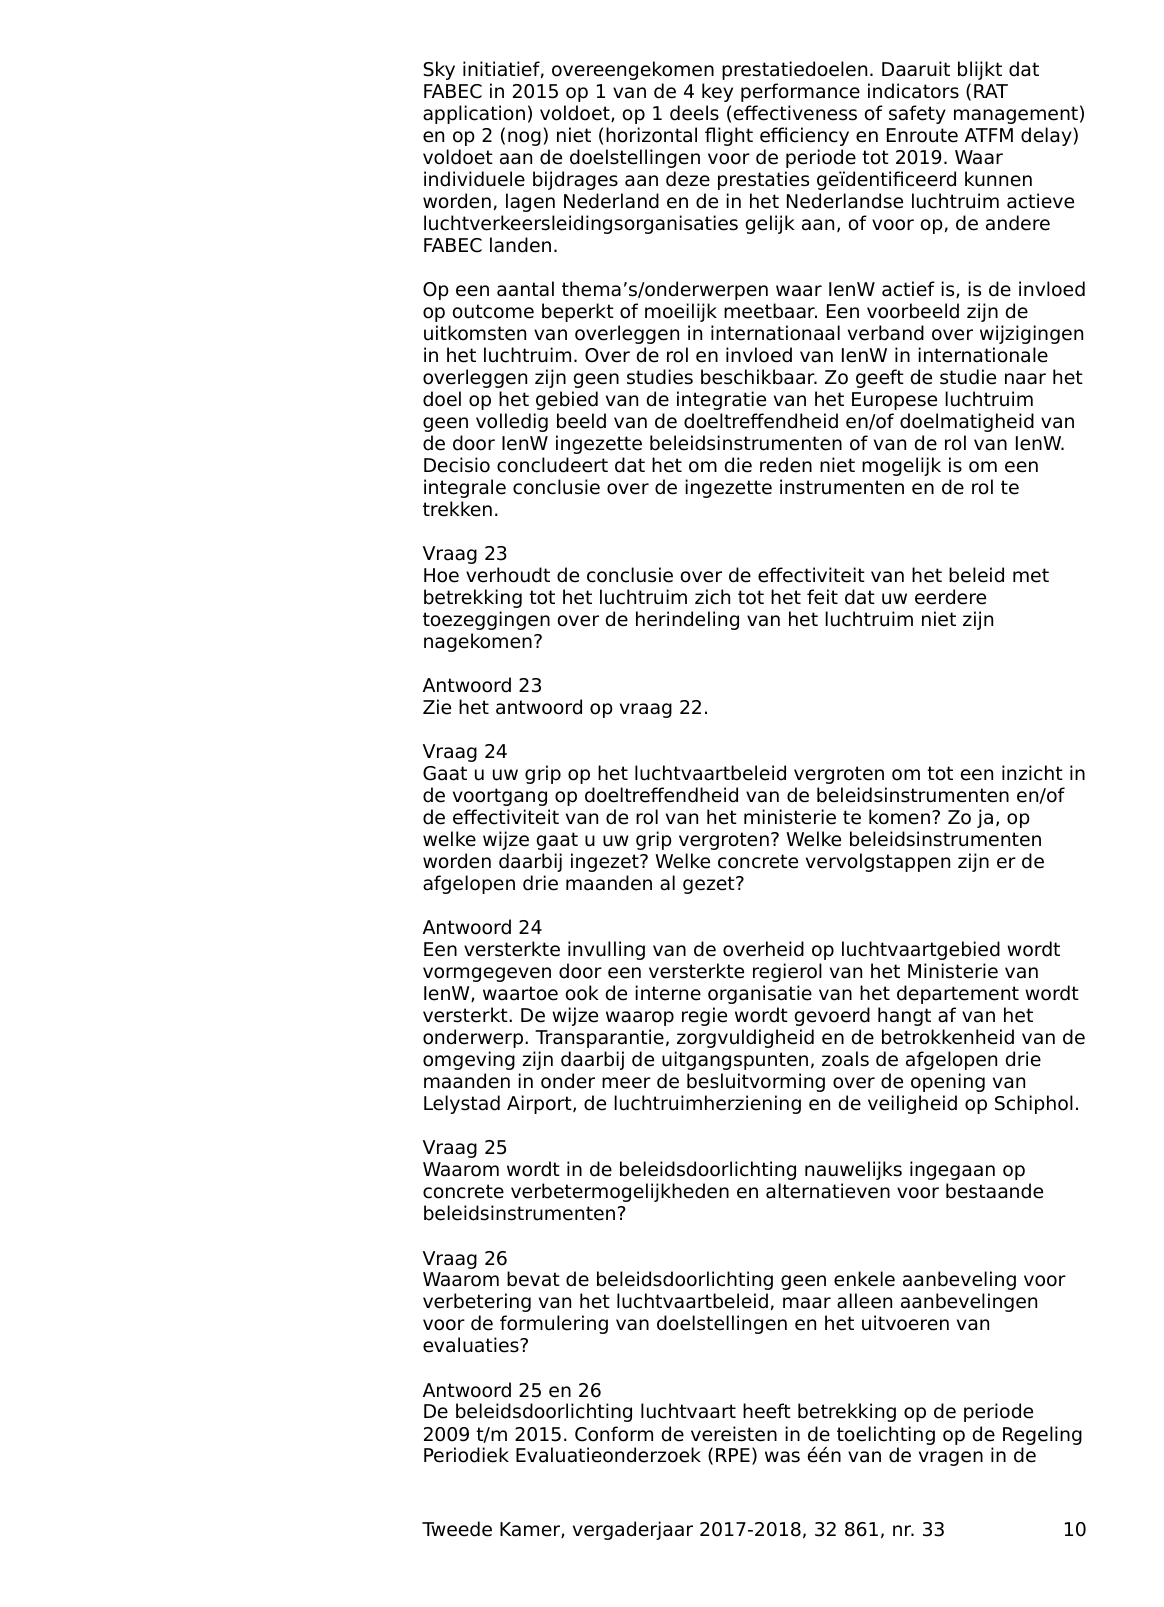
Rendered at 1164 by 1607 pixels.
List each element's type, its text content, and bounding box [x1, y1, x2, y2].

text Antwoord 25 en 26 [422, 1379, 1087, 1401]
text Op een aantal thema’s/onderwerpen waar IenW actief is, is de invloed op outcome beperkt of moeilijk meetbaar. Een voorbeeld zijn de uitkomsten van overleggen in internationaal verband over wijzigingen in het luchtruim. Over de rol en invloed van IenW in internationale overleggen zijn geen studies beschikbaar. Zo geeft de studie naar het doel op het gebied van de integratie van het Europese luchtruim geen volledig beeld van de doeltreffendheid en/of doelmatigheid van de door IenW ingezette beleidsinstrumenten of van de rol van IenW. Decisio concludeert dat het om die reden niet mogelijk is om een integrale conclusie over de ingezette instrumenten en de rol te trekken. [422, 279, 1087, 521]
text Antwoord 24 [422, 917, 1087, 939]
text Zie het antwoord op vraag 22. [422, 697, 1087, 719]
text Vraag 24 [422, 741, 1087, 763]
text Gaat u uw grip op het luchtvaartbeleid vergroten om tot een inzicht in de voortgang op doeltreffendheid van de beleidsinstrumenten en/of de effectiviteit van de rol van het ministerie te komen? Zo ja, op welke wijze gaat u uw grip vergroten? Welke beleidsinstrumenten worden daarbij ingezet? Welke concrete vervolgstappen zijn er de afgelopen drie maanden al gezet? [422, 763, 1087, 895]
text Sky initiatief, overeengekomen prestatiedoelen. Daaruit blijkt dat FABEC in 2015 op 1 van de 4 key performance indicators (RAT application) voldoet, op 1 deels (effectiveness of safety management) en op 2 (nog) niet (horizontal flight efficiency en Enroute ATFM delay) voldoet aan de doelstellingen voor de periode tot 2019. Waar individuele bijdrages aan deze prestaties geïdentificeerd kunnen worden, lagen Nederland en de in het Nederlandse luchtruim actieve luchtverkeersleidingsorganisaties gelijk aan, of voor op, de andere FABEC landen. [422, 59, 1087, 257]
text Vraag 25 [422, 1137, 1087, 1159]
text Vraag 23 [422, 543, 1087, 565]
text De beleidsdoorlichting luchtvaart heeft betrekking op de periode 2009 t/m 2015. Conform de vereisten in de toelichting op de Regeling Periodiek Evaluatieonderzoek (RPE) was één van de vragen in de [422, 1401, 1087, 1467]
text Waarom bevat de beleidsdoorlichting geen enkele aanbeveling voor verbetering van het luchtvaartbeleid, maar alleen aanbevelingen voor de formulering van doelstellingen en het uitvoeren van evaluaties? [422, 1269, 1087, 1357]
text Hoe verhoudt de conclusie over de effectiviteit van het beleid met betrekking tot het luchtruim zich tot het feit dat uw eerdere toezeggingen over de herindeling van het luchtruim niet zijn nagekomen? [422, 565, 1087, 653]
text Een versterkte invulling van de overheid op luchtvaartgebied wordt vormgegeven door een versterkte regierol van het Ministerie van IenW, waartoe ook de interne organisatie van het departement wordt versterkt. De wijze waarop regie wordt gevoerd hangt af van het onderwerp. Transparantie, zorgvuldigheid en de betrokkenheid van de omgeving zijn daarbij de uitgangspunten, zoals de afgelopen drie maanden in onder meer de besluitvorming over de opening van Lelystad Airport, de luchtruimherziening en de veiligheid op Schiphol. [422, 939, 1087, 1115]
text Vraag 26 [422, 1247, 1087, 1269]
text Waarom wordt in de beleidsdoorlichting nauwelijks ingegaan op concrete verbetermogelijkheden en alternatieven voor bestaande beleidsinstrumenten? [422, 1159, 1087, 1225]
text Antwoord 23 [422, 675, 1087, 697]
